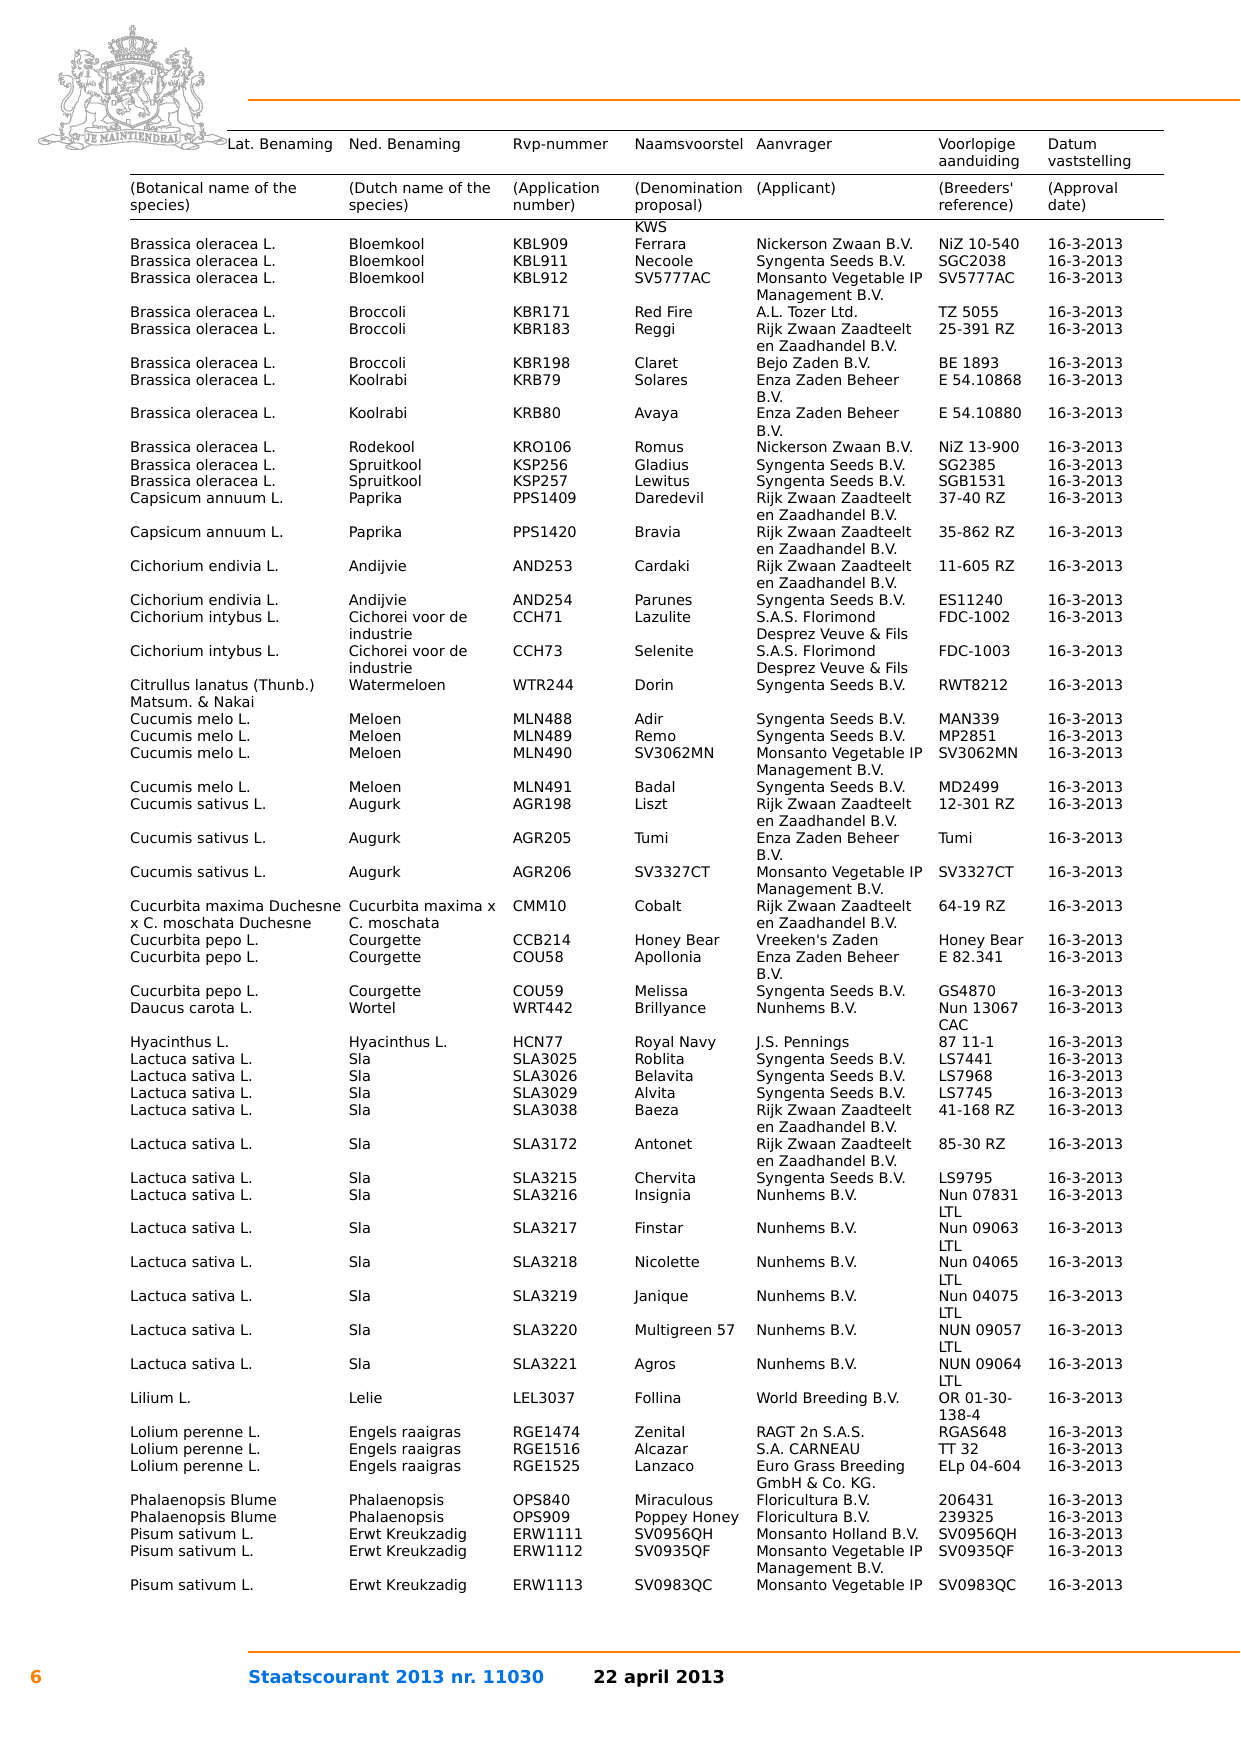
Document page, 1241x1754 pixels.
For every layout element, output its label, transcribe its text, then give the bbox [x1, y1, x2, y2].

table_cell SLA3026 [507, 1068, 628, 1084]
table_cell SLA3025 [507, 1051, 628, 1068]
table_cell Courgette [343, 983, 507, 1000]
table_cell Paprika [343, 524, 507, 558]
table_cell Janique [628, 1288, 750, 1322]
table_cell SLA3218 [507, 1254, 628, 1288]
table_cell GS4870 [932, 983, 1042, 1000]
table_cell 16-3-2013 [1042, 1102, 1163, 1136]
table_cell Cucurbita maxima Duchesne x C. moschata Duchesne [130, 898, 343, 932]
table_cell Sla [343, 1186, 507, 1220]
table_cell Ferrara [628, 236, 750, 253]
table_cell SV0983QC [932, 1577, 1042, 1594]
table_cell 16-3-2013 [1042, 1577, 1163, 1594]
table_cell Melissa [628, 983, 750, 1000]
table_cell Augurk [343, 864, 507, 898]
table_cell Avaya [628, 405, 750, 439]
table_cell Syngenta Seeds B.V. [750, 592, 932, 609]
table_cell Nunhems B.V. [750, 1220, 932, 1254]
table_cell Sla [343, 1220, 507, 1254]
table_cell Miraculous [628, 1492, 750, 1509]
table_cell Sla [343, 1136, 507, 1169]
table_cell [932, 220, 1042, 236]
table_cell Lactuca sativa L. [130, 1068, 343, 1084]
table_cell S.A.S. Florimond Desprez Veuve & Fils [750, 643, 932, 677]
table_cell Monsanto Vegetable IP Management B.V. [750, 270, 932, 303]
table_cell Sla [343, 1085, 507, 1102]
table_cell KWS [628, 220, 750, 236]
table_cell Rijk Zwaan Zaadteelt en Zaadhandel B.V. [750, 524, 932, 558]
table_cell Lolium perenne L. [130, 1424, 343, 1441]
table_cell Poppey Honey [628, 1509, 750, 1526]
table_cell MLN490 [507, 745, 628, 779]
table_cell Lactuca sativa L. [130, 1288, 343, 1322]
table_cell Engels raaigras [343, 1441, 507, 1458]
table_cell Meloen [343, 711, 507, 728]
table_cell 16-3-2013 [1042, 949, 1163, 983]
table_cell Nickerson Zwaan B.V. [750, 439, 932, 456]
table_cell Cichorium intybus L. [130, 609, 343, 643]
table_cell Cichorium endivia L. [130, 592, 343, 609]
table_cell Enza Zaden Beheer B.V. [750, 949, 932, 983]
table_cell 16-3-2013 [1042, 830, 1163, 864]
table_cell E 54.10880 [932, 405, 1042, 439]
table_cell 16-3-2013 [1042, 1458, 1163, 1492]
table_cell 16-3-2013 [1042, 592, 1163, 609]
table_cell Sla [343, 1051, 507, 1068]
table_cell Honey Bear [628, 932, 750, 949]
table_cell Nicolette [628, 1254, 750, 1288]
table_cell KSP256 [507, 456, 628, 473]
table_cell KRB80 [507, 405, 628, 439]
table_cell 16-3-2013 [1042, 1254, 1163, 1288]
table_cell Engels raaigras [343, 1424, 507, 1441]
table_cell Brillyance [628, 1000, 750, 1034]
table_cell Cichorium endivia L. [130, 558, 343, 592]
table_cell Andijvie [343, 558, 507, 592]
table_header Voorlopige aanduiding [932, 131, 1042, 174]
table_cell Dorin [628, 677, 750, 711]
table_cell [1042, 220, 1163, 236]
table_cell SLA3029 [507, 1085, 628, 1102]
table_cell Cichorei voor de industrie [343, 609, 507, 643]
table_cell KBL912 [507, 270, 628, 303]
table_cell Zenital [628, 1424, 750, 1441]
table_cell Hyacinthus L. [130, 1034, 343, 1051]
table_cell Sla [343, 1102, 507, 1136]
table_cell Lewitus [628, 473, 750, 490]
table_cell Koolrabi [343, 405, 507, 439]
table_cell Antonet [628, 1136, 750, 1169]
table_cell Brassica oleracea L. [130, 304, 343, 321]
table_cell Lolium perenne L. [130, 1458, 343, 1492]
table_cell J.S. Pennings [750, 1034, 932, 1051]
table_cell Rijk Zwaan Zaadteelt en Zaadhandel B.V. [750, 898, 932, 932]
table_cell KSP257 [507, 473, 628, 490]
table_cell Nunhems B.V. [750, 1000, 932, 1034]
table_cell 16-3-2013 [1042, 711, 1163, 728]
table_cell FDC-1002 [932, 609, 1042, 643]
table_cell Bloemkool [343, 253, 507, 269]
table_cell 16-3-2013 [1042, 677, 1163, 711]
table_cell Capsicum annuum L. [130, 490, 343, 524]
table_cell SV0956QH [628, 1526, 750, 1543]
table_cell (Applicant) [750, 175, 932, 219]
table_cell [130, 220, 343, 236]
table_cell Sla [343, 1254, 507, 1288]
table_cell 16-3-2013 [1042, 1390, 1163, 1424]
table_cell Brassica oleracea L. [130, 236, 343, 253]
table_cell Cucurbita pepo L. [130, 983, 343, 1000]
table_cell Phalaenopsis Blume [130, 1509, 343, 1526]
table_cell SGB1531 [932, 473, 1042, 490]
table_cell 16-3-2013 [1042, 490, 1163, 524]
table_cell SG2385 [932, 456, 1042, 473]
table_cell Insignia [628, 1186, 750, 1220]
table_cell 16-3-2013 [1042, 1034, 1163, 1051]
table_cell NiZ 10-540 [932, 236, 1042, 253]
table_cell Selenite [628, 643, 750, 677]
table_cell 16-3-2013 [1042, 1068, 1163, 1084]
table_cell 16-3-2013 [1042, 558, 1163, 592]
table_cell Watermeloen [343, 677, 507, 711]
table_cell 11-605 RZ [932, 558, 1042, 592]
table_cell Nun 13067 CAC [932, 1000, 1042, 1034]
table_cell Nunhems B.V. [750, 1356, 932, 1390]
table_cell SLA3221 [507, 1356, 628, 1390]
table_cell Roblita [628, 1051, 750, 1068]
table_cell 16-3-2013 [1042, 304, 1163, 321]
table_cell LS9795 [932, 1170, 1042, 1186]
table_cell LEL3037 [507, 1390, 628, 1424]
table_cell Rijk Zwaan Zaadteelt en Zaadhandel B.V. [750, 796, 932, 830]
table_cell 16-3-2013 [1042, 779, 1163, 796]
table_cell ERW1112 [507, 1543, 628, 1577]
table_cell Cucumis sativus L. [130, 796, 343, 830]
table_cell Nickerson Zwaan B.V. [750, 236, 932, 253]
table_cell Phalaenopsis [343, 1509, 507, 1526]
table_cell Lactuca sativa L. [130, 1051, 343, 1068]
table_cell KBL909 [507, 236, 628, 253]
table_cell Paprika [343, 490, 507, 524]
table_cell CCB214 [507, 932, 628, 949]
table_cell Cucumis melo L. [130, 745, 343, 779]
table_cell Chervita [628, 1170, 750, 1186]
table_cell Nun 04065 LTL [932, 1254, 1042, 1288]
table_cell Syngenta Seeds B.V. [750, 253, 932, 269]
table_cell Finstar [628, 1220, 750, 1254]
table_cell Broccoli [343, 321, 507, 354]
table_cell 16-3-2013 [1042, 1170, 1163, 1186]
table_cell 16-3-2013 [1042, 1000, 1163, 1034]
table_cell 16-3-2013 [1042, 321, 1163, 354]
table_cell Alvita [628, 1085, 750, 1102]
table_cell 25-391 RZ [932, 321, 1042, 354]
table_cell KBR198 [507, 355, 628, 371]
table_cell [507, 220, 628, 236]
table_cell Sla [343, 1356, 507, 1390]
table_cell Daucus carota L. [130, 1000, 343, 1034]
table_cell Claret [628, 355, 750, 371]
table_cell FDC-1003 [932, 643, 1042, 677]
table_cell 16-3-2013 [1042, 1288, 1163, 1322]
table_cell Monsanto Vegetable IP Management B.V. [750, 864, 932, 898]
table_cell Tumi [932, 830, 1042, 864]
table_cell Monsanto Vegetable IP Management B.V. [750, 1543, 932, 1577]
table_cell Sla [343, 1288, 507, 1322]
table_cell (Approval date) [1042, 175, 1163, 219]
table_cell 16-3-2013 [1042, 1509, 1163, 1526]
table_cell SLA3216 [507, 1186, 628, 1220]
table_header Ned. Benaming [343, 131, 507, 174]
table_cell Cucurbita pepo L. [130, 949, 343, 983]
table_cell Engels raaigras [343, 1458, 507, 1492]
table_cell Royal Navy [628, 1034, 750, 1051]
table_cell Syngenta Seeds B.V. [750, 1085, 932, 1102]
table_cell Alcazar [628, 1441, 750, 1458]
table_cell Monsanto Holland B.V. [750, 1526, 932, 1543]
table_cell HCN77 [507, 1034, 628, 1051]
table_cell Baeza [628, 1102, 750, 1136]
table_cell World Breeding B.V. [750, 1390, 932, 1424]
table_cell CMM10 [507, 898, 628, 932]
table_cell Agros [628, 1356, 750, 1390]
table_cell KBR183 [507, 321, 628, 354]
table_cell LS7745 [932, 1085, 1042, 1102]
table_cell OPS909 [507, 1509, 628, 1526]
table_cell Syngenta Seeds B.V. [750, 1051, 932, 1068]
table_cell Belavita [628, 1068, 750, 1084]
table_cell 16-3-2013 [1042, 609, 1163, 643]
table_cell Lactuca sativa L. [130, 1085, 343, 1102]
table_cell 64-19 RZ [932, 898, 1042, 932]
table_cell 16-3-2013 [1042, 1051, 1163, 1068]
table_cell NiZ 13-900 [932, 439, 1042, 456]
table_cell Brassica oleracea L. [130, 253, 343, 269]
table_cell Red Fire [628, 304, 750, 321]
table_cell 16-3-2013 [1042, 1543, 1163, 1577]
table_cell Cucurbita pepo L. [130, 932, 343, 949]
table_cell Bloemkool [343, 270, 507, 303]
table_cell Brassica oleracea L. [130, 371, 343, 405]
table_cell KBR171 [507, 304, 628, 321]
table_cell 12-301 RZ [932, 796, 1042, 830]
table_cell SV0935QF [628, 1543, 750, 1577]
table_cell [343, 220, 507, 236]
table_cell Rijk Zwaan Zaadteelt en Zaadhandel B.V. [750, 321, 932, 354]
table_cell SLA3215 [507, 1170, 628, 1186]
table_cell Brassica oleracea L. [130, 355, 343, 371]
table_cell Lactuca sativa L. [130, 1186, 343, 1220]
table_cell AND254 [507, 592, 628, 609]
table_cell ERW1111 [507, 1526, 628, 1543]
table_cell Enza Zaden Beheer B.V. [750, 405, 932, 439]
table_cell SV0983QC [628, 1577, 750, 1594]
table_cell CCH71 [507, 609, 628, 643]
table_cell Meloen [343, 728, 507, 745]
table_cell MP2851 [932, 728, 1042, 745]
table_cell MD2499 [932, 779, 1042, 796]
table_cell COU59 [507, 983, 628, 1000]
table_cell Syngenta Seeds B.V. [750, 1068, 932, 1084]
table_cell TZ 5055 [932, 304, 1042, 321]
table_cell Lactuca sativa L. [130, 1356, 343, 1390]
table_cell Rijk Zwaan Zaadteelt en Zaadhandel B.V. [750, 558, 932, 592]
table_cell Spruitkool [343, 456, 507, 473]
table_cell Nunhems B.V. [750, 1186, 932, 1220]
table_cell SLA3038 [507, 1102, 628, 1136]
table_cell Augurk [343, 830, 507, 864]
table_cell MLN489 [507, 728, 628, 745]
table_cell Nun 09063 LTL [932, 1220, 1042, 1254]
table_cell A.L. Tozer Ltd. [750, 304, 932, 321]
table_cell SLA3219 [507, 1288, 628, 1322]
table_cell Cucumis sativus L. [130, 830, 343, 864]
table_cell 16-3-2013 [1042, 796, 1163, 830]
table_cell KRB79 [507, 371, 628, 405]
table_cell E 54.10868 [932, 371, 1042, 405]
table_cell Lactuca sativa L. [130, 1322, 343, 1356]
table_cell (Application number) [507, 175, 628, 219]
table_cell NUN 09057 LTL [932, 1322, 1042, 1356]
table_cell 35-862 RZ [932, 524, 1042, 558]
table_cell 16-3-2013 [1042, 405, 1163, 439]
table_cell Remo [628, 728, 750, 745]
table_cell Cichorium intybus L. [130, 643, 343, 677]
table_cell 16-3-2013 [1042, 236, 1163, 253]
table_cell 16-3-2013 [1042, 1492, 1163, 1509]
table_cell SV3062MN [628, 745, 750, 779]
table_cell Cardaki [628, 558, 750, 592]
table_cell Pisum sativum L. [130, 1543, 343, 1577]
table_cell Solares [628, 371, 750, 405]
table_cell KRO106 [507, 439, 628, 456]
table_cell 16-3-2013 [1042, 473, 1163, 490]
table_cell Badal [628, 779, 750, 796]
table_cell Daredevil [628, 490, 750, 524]
table_cell S.A.S. Florimond Desprez Veuve & Fils [750, 609, 932, 643]
table_cell Enza Zaden Beheer B.V. [750, 371, 932, 405]
table_cell Rodekool [343, 439, 507, 456]
table_cell Lactuca sativa L. [130, 1170, 343, 1186]
table_cell Brassica oleracea L. [130, 473, 343, 490]
table_cell Romus [628, 439, 750, 456]
table_cell LS7968 [932, 1068, 1042, 1084]
table_cell Phalaenopsis [343, 1492, 507, 1509]
table_cell Lilium L. [130, 1390, 343, 1424]
table_cell Lactuca sativa L. [130, 1136, 343, 1169]
table_header Aanvrager [750, 131, 932, 174]
table_cell Nunhems B.V. [750, 1322, 932, 1356]
table_cell 16-3-2013 [1042, 1441, 1163, 1458]
table_cell Lolium perenne L. [130, 1441, 343, 1458]
table_cell Sla [343, 1068, 507, 1084]
table_cell Nun 04075 LTL [932, 1288, 1042, 1322]
table_cell Brassica oleracea L. [130, 439, 343, 456]
table_cell Floricultura B.V. [750, 1492, 932, 1509]
table_cell RGE1525 [507, 1458, 628, 1492]
table_cell 16-3-2013 [1042, 1186, 1163, 1220]
table_cell Enza Zaden Beheer B.V. [750, 830, 932, 864]
table_cell 85-30 RZ [932, 1136, 1042, 1169]
table_cell RAGT 2n S.A.S. [750, 1424, 932, 1441]
table_cell Rijk Zwaan Zaadteelt en Zaadhandel B.V. [750, 490, 932, 524]
table_cell Bejo Zaden B.V. [750, 355, 932, 371]
table_cell Broccoli [343, 304, 507, 321]
table_cell 16-3-2013 [1042, 524, 1163, 558]
table_cell RGAS648 [932, 1424, 1042, 1441]
table_cell Cobalt [628, 898, 750, 932]
table_cell SLA3217 [507, 1220, 628, 1254]
table_cell Andijvie [343, 592, 507, 609]
table_cell Pisum sativum L. [130, 1526, 343, 1543]
table_cell Rijk Zwaan Zaadteelt en Zaadhandel B.V. [750, 1102, 932, 1136]
table_cell Liszt [628, 796, 750, 830]
table_cell SV5777AC [628, 270, 750, 303]
table_cell Spruitkool [343, 473, 507, 490]
table_cell 16-3-2013 [1042, 1136, 1163, 1169]
table_cell Lanzaco [628, 1458, 750, 1492]
table_cell 16-3-2013 [1042, 1085, 1163, 1102]
table_cell Monsanto Vegetable IP Management B.V. [750, 745, 932, 779]
table_cell 16-3-2013 [1042, 898, 1163, 932]
table_cell Rijk Zwaan Zaadteelt en Zaadhandel B.V. [750, 1136, 932, 1169]
table_cell 16-3-2013 [1042, 1220, 1163, 1254]
table_cell MLN491 [507, 779, 628, 796]
table_cell Syngenta Seeds B.V. [750, 711, 932, 728]
table_cell SV3062MN [932, 745, 1042, 779]
table_cell ELp 04-604 [932, 1458, 1042, 1492]
table_cell Phalaenopsis Blume [130, 1492, 343, 1509]
table_cell 16-3-2013 [1042, 270, 1163, 303]
table_cell 16-3-2013 [1042, 932, 1163, 949]
table_cell Cichorei voor de industrie [343, 643, 507, 677]
table_cell 16-3-2013 [1042, 456, 1163, 473]
table_cell Reggi [628, 321, 750, 354]
table_cell 16-3-2013 [1042, 371, 1163, 405]
table_cell Broccoli [343, 355, 507, 371]
table_cell 16-3-2013 [1042, 1356, 1163, 1390]
table_cell Sla [343, 1170, 507, 1186]
table_cell SV3327CT [932, 864, 1042, 898]
table_cell Gladius [628, 456, 750, 473]
table_cell 16-3-2013 [1042, 1424, 1163, 1441]
table_cell Brassica oleracea L. [130, 270, 343, 303]
table_cell Erwt Kreukzadig [343, 1526, 507, 1543]
table_cell RGE1474 [507, 1424, 628, 1441]
table_cell 37-40 RZ [932, 490, 1042, 524]
table_cell Bravia [628, 524, 750, 558]
table_header Lat. Benaming [130, 131, 343, 174]
table_cell Erwt Kreukzadig [343, 1543, 507, 1577]
table_cell KBL911 [507, 253, 628, 269]
table_cell Syngenta Seeds B.V. [750, 456, 932, 473]
table_header Naamsvoorstel [628, 131, 750, 174]
table_cell Meloen [343, 745, 507, 779]
table_cell Cucumis sativus L. [130, 864, 343, 898]
table_cell BE 1893 [932, 355, 1042, 371]
table_cell Hyacinthus L. [343, 1034, 507, 1051]
table_cell Follina [628, 1390, 750, 1424]
table_cell Sla [343, 1322, 507, 1356]
table_cell 239325 [932, 1509, 1042, 1526]
table_cell RGE1516 [507, 1441, 628, 1458]
table_cell Lactuca sativa L. [130, 1102, 343, 1136]
table_cell Courgette [343, 932, 507, 949]
table_cell WTR244 [507, 677, 628, 711]
table_cell ERW1113 [507, 1577, 628, 1594]
table_cell Syngenta Seeds B.V. [750, 677, 932, 711]
table_cell Syngenta Seeds B.V. [750, 728, 932, 745]
table_cell Lazulite [628, 609, 750, 643]
table_cell Syngenta Seeds B.V. [750, 473, 932, 490]
table_cell 16-3-2013 [1042, 355, 1163, 371]
table_header Rvp-nummer [507, 131, 628, 174]
table_cell SLA3172 [507, 1136, 628, 1169]
table_cell 16-3-2013 [1042, 864, 1163, 898]
table_cell 16-3-2013 [1042, 1526, 1163, 1543]
table_cell AGR205 [507, 830, 628, 864]
table_cell Citrullus lanatus (Thunb.) Matsum. & Nakai [130, 677, 343, 711]
table_cell PPS1420 [507, 524, 628, 558]
table_cell Cucumis melo L. [130, 779, 343, 796]
table_cell Apollonia [628, 949, 750, 983]
table_cell SV0956QH [932, 1526, 1042, 1543]
table_cell (Dutch name of the species) [343, 175, 507, 219]
table_cell 87 11-1 [932, 1034, 1042, 1051]
table_cell AGR198 [507, 796, 628, 830]
table_cell SGC2038 [932, 253, 1042, 269]
table_cell 16-3-2013 [1042, 643, 1163, 677]
table_cell Necoole [628, 253, 750, 269]
table_cell Wortel [343, 1000, 507, 1034]
table_cell 206431 [932, 1492, 1042, 1509]
table_cell PPS1409 [507, 490, 628, 524]
table_cell Vreeken's Zaden [750, 932, 932, 949]
table_cell Euro Grass Breeding GmbH & Co. KG. [750, 1458, 932, 1492]
table_cell Adir [628, 711, 750, 728]
table_cell Nun 07831 LTL [932, 1186, 1042, 1220]
table_cell Tumi [628, 830, 750, 864]
table_cell (Denomination proposal) [628, 175, 750, 219]
table_cell 16-3-2013 [1042, 983, 1163, 1000]
table_cell S.A. CARNEAU [750, 1441, 932, 1458]
table_cell Nunhems B.V. [750, 1254, 932, 1288]
table_cell SV3327CT [628, 864, 750, 898]
table_cell 16-3-2013 [1042, 728, 1163, 745]
table_cell Brassica oleracea L. [130, 456, 343, 473]
table_cell Monsanto Vegetable IP [750, 1577, 932, 1594]
table_cell RWT8212 [932, 677, 1042, 711]
table_cell Cucurbita maxima x C. moschata [343, 898, 507, 932]
table_cell Floricultura B.V. [750, 1509, 932, 1526]
table_cell Parunes [628, 592, 750, 609]
table_cell Brassica oleracea L. [130, 321, 343, 354]
table_cell Nunhems B.V. [750, 1288, 932, 1322]
table_cell 16-3-2013 [1042, 745, 1163, 779]
table_cell Syngenta Seeds B.V. [750, 1170, 932, 1186]
table_cell Syngenta Seeds B.V. [750, 983, 932, 1000]
table_cell MAN339 [932, 711, 1042, 728]
table_cell SV5777AC [932, 270, 1042, 303]
table_cell Bloemkool [343, 236, 507, 253]
table_cell Augurk [343, 796, 507, 830]
table_cell Honey Bear [932, 932, 1042, 949]
table_cell Koolrabi [343, 371, 507, 405]
table_cell Capsicum annuum L. [130, 524, 343, 558]
table_cell Pisum sativum L. [130, 1577, 343, 1594]
table_cell Lactuca sativa L. [130, 1220, 343, 1254]
table_cell 16-3-2013 [1042, 439, 1163, 456]
table_cell Cucumis melo L. [130, 728, 343, 745]
table_cell WRT442 [507, 1000, 628, 1034]
table_cell (Breeders' reference) [932, 175, 1042, 219]
table_cell AGR206 [507, 864, 628, 898]
table_cell Erwt Kreukzadig [343, 1577, 507, 1594]
table_cell Brassica oleracea L. [130, 405, 343, 439]
picture [38, 25, 227, 150]
table_cell Syngenta Seeds B.V. [750, 779, 932, 796]
table_cell CCH73 [507, 643, 628, 677]
table_cell 16-3-2013 [1042, 1322, 1163, 1356]
table_cell OPS840 [507, 1492, 628, 1509]
table_header Datum vaststelling [1042, 131, 1163, 174]
table_cell OR 01-30-138-4 [932, 1390, 1042, 1424]
table_cell AND253 [507, 558, 628, 592]
table_cell Lelie [343, 1390, 507, 1424]
table_cell Lactuca sativa L. [130, 1254, 343, 1288]
table_cell SV0935QF [932, 1543, 1042, 1577]
table_cell Multigreen 57 [628, 1322, 750, 1356]
table_cell (Botanical name of the species) [130, 175, 343, 219]
table_cell Courgette [343, 949, 507, 983]
table_cell [750, 220, 932, 236]
table_cell MLN488 [507, 711, 628, 728]
table_cell COU58 [507, 949, 628, 983]
table_cell E 82.341 [932, 949, 1042, 983]
table_cell 16-3-2013 [1042, 253, 1163, 269]
table_cell Meloen [343, 779, 507, 796]
table_cell LS7441 [932, 1051, 1042, 1068]
table_cell TT 32 [932, 1441, 1042, 1458]
table_cell Cucumis melo L. [130, 711, 343, 728]
table_cell ES11240 [932, 592, 1042, 609]
table_cell NUN 09064 LTL [932, 1356, 1042, 1390]
table_cell SLA3220 [507, 1322, 628, 1356]
table_cell 41-168 RZ [932, 1102, 1042, 1136]
